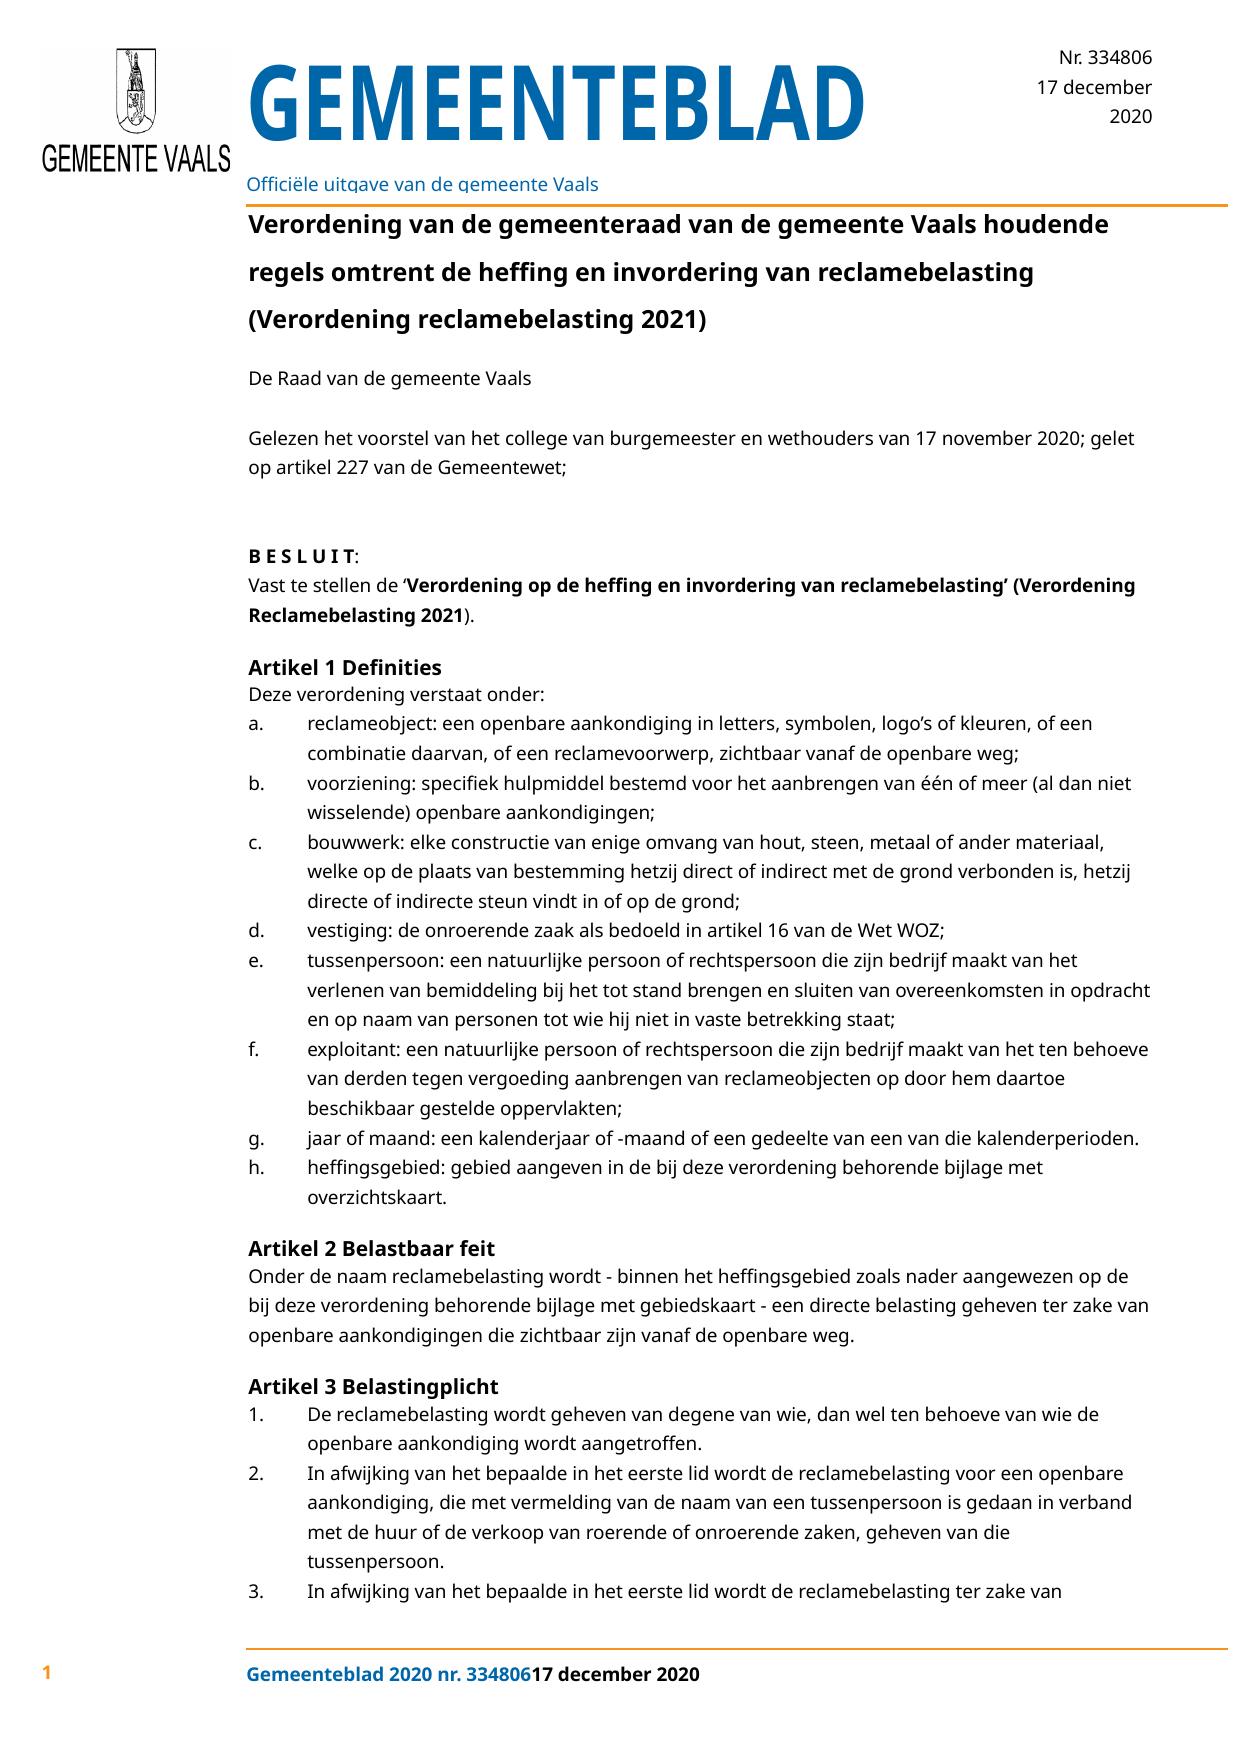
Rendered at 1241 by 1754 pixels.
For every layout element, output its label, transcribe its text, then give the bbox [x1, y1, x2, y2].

list exploitant: een natuurlijke persoon of rechtspersoon die zijn bedrijf maakt van het ten behoeve van derden tegen vergoeding aanbrengen van reclameobjecten op door hem daartoe beschikbaar gestelde oppervlakten; [248, 1036, 1152, 1121]
text Gelezen het voorstel van het college van burgemeester en wethouders van 17 november 2020; gelet op artikel 227 van de Gemeentewet; [248, 425, 1152, 480]
list vestiging: de onroerende zaak als bedoeld in artikel 16 van de Wet WOZ; [248, 918, 1152, 943]
list tussenpersoon: een natuurlijke persoon of rechtspersoon die zijn bedrijf maakt van het verlenen van bemiddeling bij het tot stand brengen en sluiten van overeenkomsten in opdracht en op naam van personen tot wie hij niet in vaste betrekking staat; [248, 947, 1152, 1032]
list voorziening: specifiek hulpmiddel bestemd voor het aanbrengen van één of meer (al dan niet wisselende) openbare aankondigingen; [248, 770, 1152, 825]
text Onder de naam reclamebelasting wordt - binnen het heffingsgebied zoals nader aangewezen op de bij deze verordening behorende bijlage met gebiedskaart - een directe belasting geheven ter zake van openbare aankondigingen die zichtbaar zijn vanaf de openbare weg. [248, 1263, 1152, 1348]
text Deze verordening verstaat onder: [248, 681, 1152, 707]
text B E S L U I T: [248, 543, 1152, 569]
text Artikel 1 Definities [248, 653, 1152, 681]
list reclameobject: een openbare aankondiging in letters, symbolen, logo’s of kleuren, of een combinatie daarvan, of een reclamevoorwerp, zichtbaar vanaf de openbare weg; [248, 711, 1152, 766]
text Artikel 3 Belastingplicht [248, 1372, 1152, 1401]
list In afwijking van het bepaalde in het eerste lid wordt de reclamebelasting ter zake van [248, 1578, 1152, 1604]
list jaar of maand: een kalenderjaar of -maand of een gedeelte van een van die kalenderperioden. [248, 1125, 1152, 1151]
text Verordening van de gemeenteraad van de gemeente Vaals houdende regels omtrent de heffing en invordering van reclamebelasting (Verordening reclamebelasting 2021) [248, 207, 1152, 336]
text Vast te stellen de ‘Verordening op de heffing en invordering van reclamebelasting’ (Verordening Reclamebelasting 2021). [248, 573, 1152, 628]
text De Raad van de gemeente Vaals [248, 366, 1152, 391]
text Artikel 2 Belastbaar feit [248, 1234, 1152, 1263]
picture [41, 47, 231, 172]
list In afwijking van het bepaalde in het eerste lid wordt de reclamebelasting voor een openbare aankondiging, die met vermelding van de naam van een tussenpersoon is gedaan in verband met de huur of de verkoop van roerende of onroerende zaken, geheven van die tussenpersoon. [248, 1460, 1152, 1574]
list De reclamebelasting wordt geheven van degene van wie, dan wel ten behoeve van wie de openbare aankondiging wordt aangetroffen. [248, 1401, 1152, 1456]
list heffingsgebied: gebied aangeven in de bij deze verordening behorende bijlage met overzichtskaart. [248, 1154, 1152, 1210]
list bouwwerk: elke constructie van enige omvang van hout, steen, metaal of ander materiaal, welke op de plaats van bestemming hetzij direct of indirect met de grond verbonden is, hetzij directe of indirecte steun vindt in of op de grond; [248, 829, 1152, 914]
